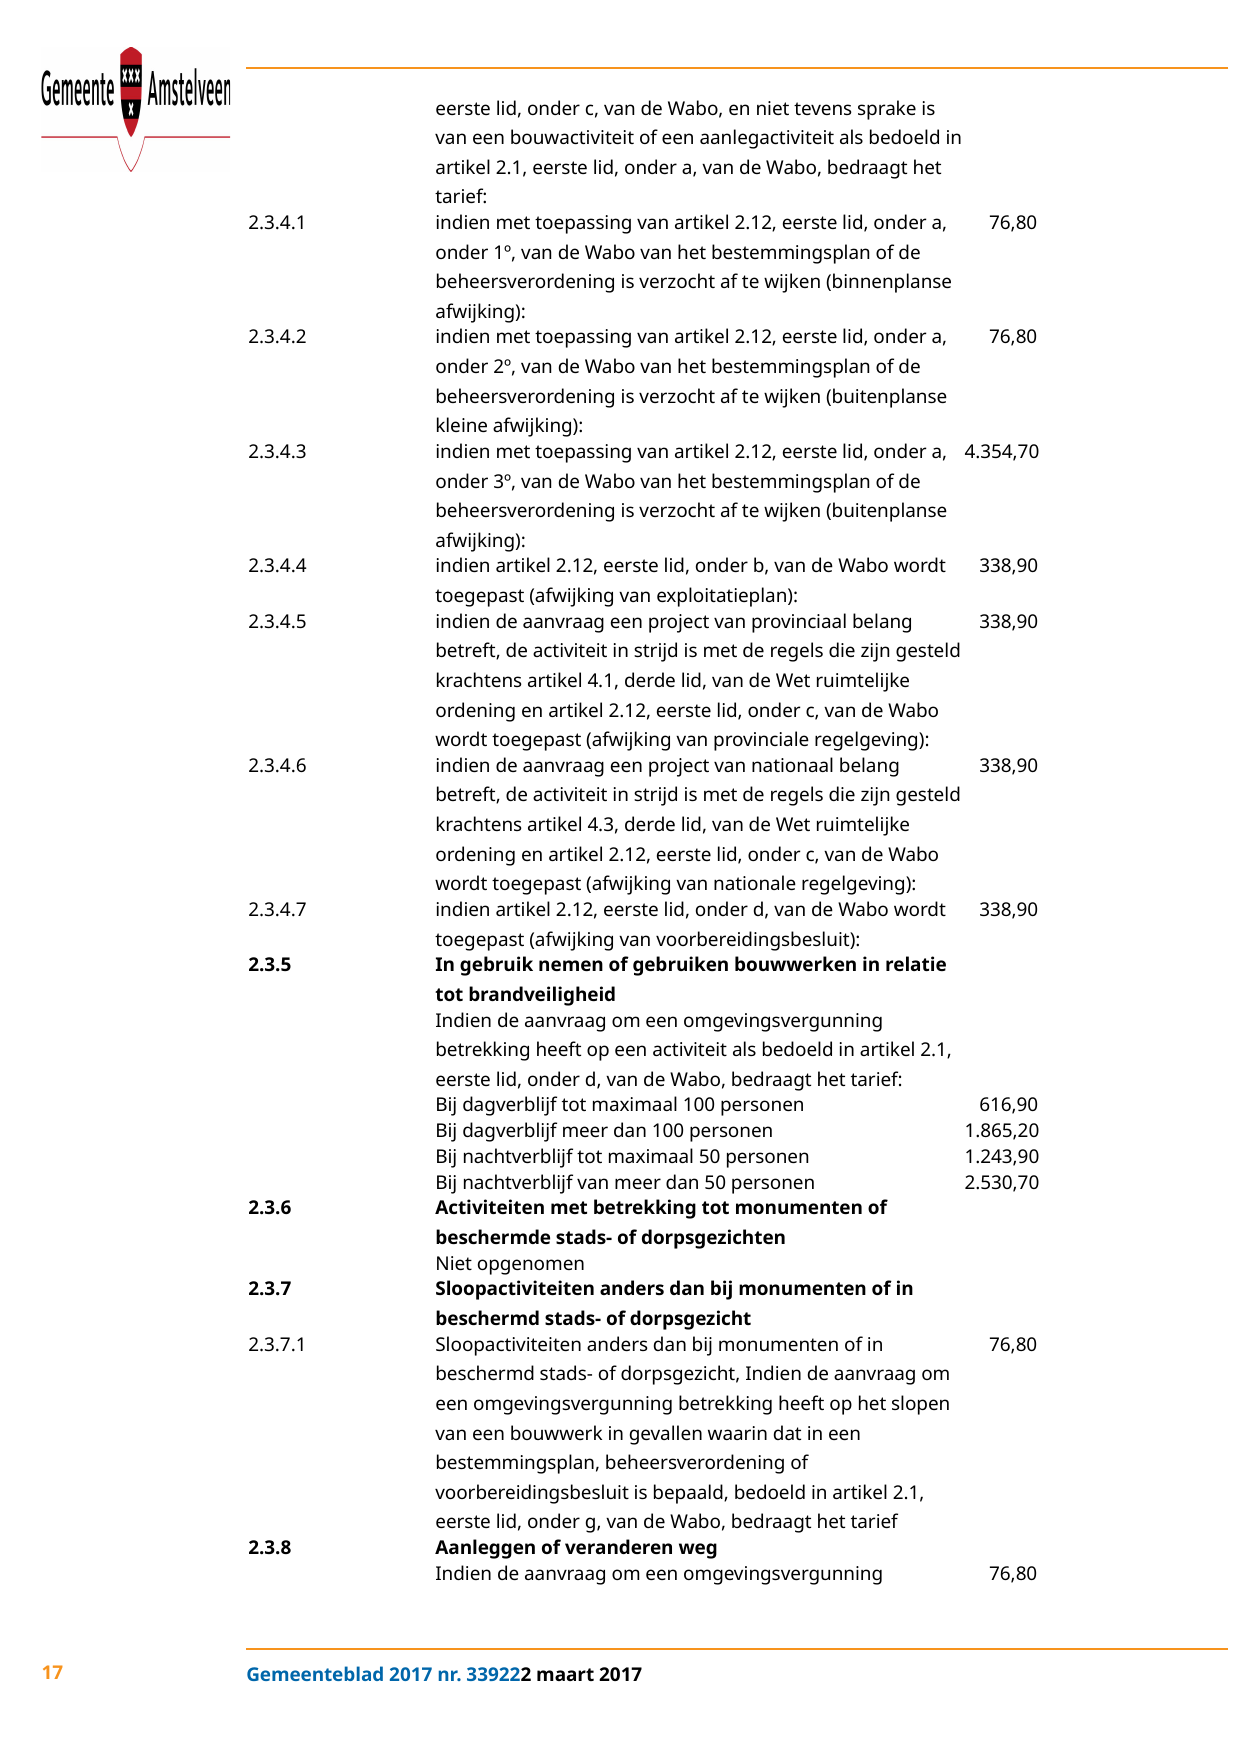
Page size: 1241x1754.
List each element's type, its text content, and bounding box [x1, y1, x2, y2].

table_cell [248, 1560, 435, 1586]
table_cell 2.3.7.1 [248, 1331, 435, 1534]
table_cell 2.3.6 [248, 1195, 435, 1250]
table_cell [248, 1118, 435, 1143]
table_cell Indien de aanvraag om een omgevingsvergunning [435, 1560, 964, 1586]
table_cell 2.3.4.4 [248, 553, 435, 608]
table_cell 338,90 [964, 608, 1152, 752]
table_cell Bij dagverblijf tot maximaal 100 personen [435, 1092, 964, 1117]
picture [41, 47, 231, 172]
table_cell 2.3.4.2 [248, 324, 435, 438]
table_cell Bij nachtverblijf van meer dan 50 personen [435, 1169, 964, 1194]
table_cell [964, 1007, 1152, 1092]
table_cell [964, 1534, 1152, 1560]
table_cell 2.3.4.5 [248, 608, 435, 752]
table_cell [248, 95, 435, 209]
table_cell 2.3.4.6 [248, 752, 435, 896]
table_cell Bij dagverblijf meer dan 100 personen [435, 1118, 964, 1143]
table_cell 2.3.4.7 [248, 896, 435, 951]
table_cell Niet opgenomen [435, 1250, 964, 1276]
table_cell 2.3.7 [248, 1276, 435, 1331]
table_cell indien artikel 2.12, eerste lid, onder d, van de Wabo wordt toegepast (afwijking van voorbereidingsbesluit): [435, 896, 964, 951]
table_cell 1.243,90 [964, 1143, 1152, 1169]
table_cell [248, 1007, 435, 1092]
table_cell 338,90 [964, 896, 1152, 951]
table_cell 2.530,70 [964, 1169, 1152, 1194]
table_cell [248, 1143, 435, 1169]
table_cell 2.3.5 [248, 951, 435, 1007]
table_cell [964, 1195, 1152, 1250]
table_cell 338,90 [964, 553, 1152, 608]
table_cell [248, 1169, 435, 1194]
table_cell In gebruik nemen of gebruiken bouwwerken in relatie tot brandveiligheid [435, 951, 964, 1007]
table_cell [248, 1092, 435, 1117]
table_cell 616,90 [964, 1092, 1152, 1117]
table_cell [964, 951, 1152, 1007]
table_cell Sloopactiviteiten anders dan bij monumenten of in beschermd stads- of dorpsgezicht, Indien de aanvraag om een omgevingsvergunning betrekking heeft op het slopen van een bouwwerk in gevallen waarin dat in een bestemmingsplan, beheersverordening of voorbereidingsbesluit is bepaald, bedoeld in artikel 2.1, eerste lid, onder g, van de Wabo, bedraagt het tarief [435, 1331, 964, 1534]
table_cell 1.865,20 [964, 1118, 1152, 1143]
table_cell [964, 1250, 1152, 1276]
table_cell Bij nachtverblijf tot maximaal 50 personen [435, 1143, 964, 1169]
table_cell eerste lid, onder c, van de Wabo, en niet tevens sprake is van een bouwactiviteit of een aanlegactiviteit als bedoeld in artikel 2.1, eerste lid, onder a, van de Wabo, bedraagt het tarief: [435, 95, 964, 209]
table_cell 2.3.4.3 [248, 438, 435, 553]
table_cell Aanleggen of veranderen weg [435, 1534, 964, 1560]
table_cell 338,90 [964, 752, 1152, 896]
table_cell Sloopactiviteiten anders dan bij monumenten of in beschermd stads- of dorpsgezicht [435, 1276, 964, 1331]
table_cell indien de aanvraag een project van provinciaal belang betreft, de activiteit in strijd is met de regels die zijn gesteld krachtens artikel 4.1, derde lid, van de Wet ruimtelijke ordening en artikel 2.12, eerste lid, onder c, van de Wabo wordt toegepast (afwijking van provinciale regelgeving): [435, 608, 964, 752]
table_cell indien de aanvraag een project van nationaal belang betreft, de activiteit in strijd is met de regels die zijn gesteld krachtens artikel 4.3, derde lid, van de Wet ruimtelijke ordening en artikel 2.12, eerste lid, onder c, van de Wabo wordt toegepast (afwijking van nationale regelgeving): [435, 752, 964, 896]
table_cell 2.3.4.1 [248, 209, 435, 324]
table_cell [248, 1250, 435, 1276]
table_cell [964, 1276, 1152, 1331]
table_cell indien met toepassing van artikel 2.12, eerste lid, onder a, onder 3º, van de Wabo van het bestemmingsplan of de beheersverordening is verzocht af te wijken (buitenplanse afwijking): [435, 438, 964, 553]
table_cell 76,80 [964, 209, 1152, 324]
table_cell 76,80 [964, 324, 1152, 438]
table_cell [964, 95, 1152, 209]
table_cell 76,80 [964, 1331, 1152, 1534]
table_cell 4.354,70 [964, 438, 1152, 553]
table_cell 2.3.8 [248, 1534, 435, 1560]
table_cell indien artikel 2.12, eerste lid, onder b, van de Wabo wordt toegepast (afwijking van exploitatieplan): [435, 553, 964, 608]
table_cell 76,80 [964, 1560, 1152, 1586]
table_cell Indien de aanvraag om een omgevingsvergunning betrekking heeft op een activiteit als bedoeld in artikel 2.1, eerste lid, onder d, van de Wabo, bedraagt het tarief: [435, 1007, 964, 1092]
table_cell indien met toepassing van artikel 2.12, eerste lid, onder a, onder 2º, van de Wabo van het bestemmingsplan of de beheersverordening is verzocht af te wijken (buitenplanse kleine afwijking): [435, 324, 964, 438]
table_cell Activiteiten met betrekking tot monumenten of beschermde stads- of dorpsgezichten [435, 1195, 964, 1250]
table_cell indien met toepassing van artikel 2.12, eerste lid, onder a, onder 1º, van de Wabo van het bestemmingsplan of de beheersverordening is verzocht af te wijken (binnenplanse afwijking): [435, 209, 964, 324]
